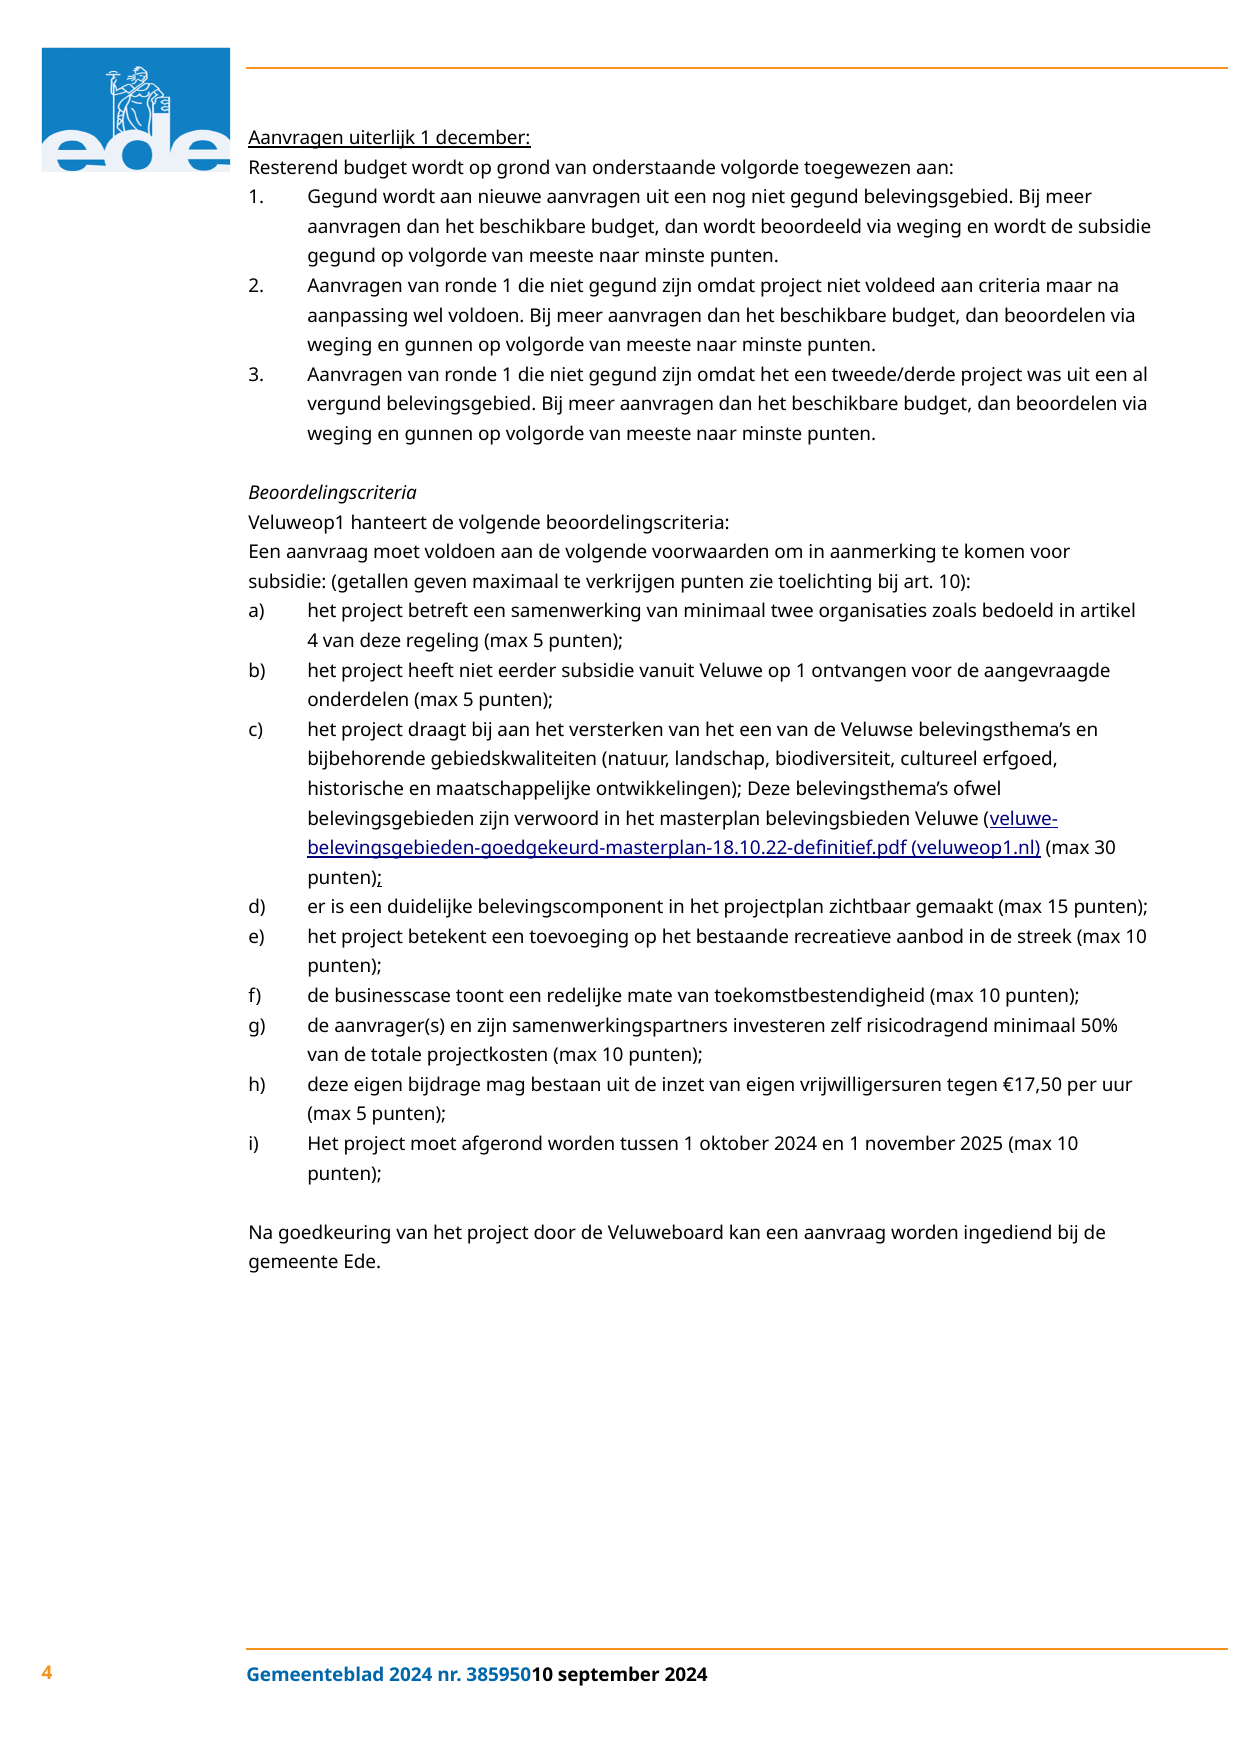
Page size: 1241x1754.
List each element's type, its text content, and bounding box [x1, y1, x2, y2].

list het project draagt bij aan het versterken van het een van de Veluwse belevingsthema’s en bijbehorende gebiedskwaliteiten (natuur, landschap, biodiversiteit, cultureel erfgoed, historische en maatschappelijke ontwikkelingen); Deze belevingsthema’s ofwel belevingsgebieden zijn verwoord in het masterplan belevingsbieden Veluwe (veluwe-belevingsgebieden-goedgekeurd-masterplan-18.10.22-definitief.pdf (veluweop1.nl) (max 30 punten); [248, 716, 1152, 890]
text Resterend budget wordt op grond van onderstaande volgorde toegewezen aan: [248, 154, 1152, 180]
list Aanvragen van ronde 1 die niet gegund zijn omdat project niet voldeed aan criteria maar na aanpassing wel voldoen. Bij meer aanvragen dan het beschikbare budget, dan beoordelen via weging en gunnen op volgorde van meeste naar minste punten. [248, 272, 1152, 357]
list deze eigen bijdrage mag bestaan uit de inzet van eigen vrijwilligersuren tegen €17,50 per uur (max 5 punten); [248, 1071, 1152, 1126]
list Het project moet afgerond worden tussen 1 oktober 2024 en 1 november 2025 (max 10 punten); [248, 1130, 1152, 1186]
text Beoordelingscriteria [248, 479, 1152, 505]
list Aanvragen van ronde 1 die niet gegund zijn omdat het een tweede/derde project was uit een al vergund belevingsgebied. Bij meer aanvragen dan het beschikbare budget, dan beoordelen via weging en gunnen op volgorde van meeste naar minste punten. [248, 361, 1152, 446]
picture [41, 47, 231, 172]
list de businesscase toont een redelijke mate van toekomstbestendigheid (max 10 punten); [248, 982, 1152, 1008]
list het project betekent een toevoeging op het bestaande recreatieve aanbod in de streek (max 10 punten); [248, 923, 1152, 978]
list het project heeft niet eerder subsidie vanuit Veluwe op 1 ontvangen voor de aangevraagde onderdelen (max 5 punten); [248, 657, 1152, 712]
list Gegund wordt aan nieuwe aanvragen uit een nog niet gegund belevingsgebied. Bij meer aanvragen dan het beschikbare budget, dan wordt beoordeeld via weging en wordt de subsidie gegund op volgorde van meeste naar minste punten. [248, 183, 1152, 268]
text Na goedkeuring van het project door de Veluweboard kan een aanvraag worden ingediend bij de gemeente Ede. [248, 1219, 1152, 1274]
list er is een duidelijke belevingscomponent in het projectplan zichtbaar gemaakt (max 15 punten); [248, 893, 1152, 919]
text Een aanvraag moet voldoen aan de volgende voorwaarden om in aanmerking te komen voor subsidie: (getallen geven maximaal te verkrijgen punten zie toelichting bij art. 10): [248, 538, 1152, 594]
list het project betreft een samenwerking van minimaal twee organisaties zoals bedoeld in artikel 4 van deze regeling (max 5 punten); [248, 598, 1152, 653]
text Veluweop1 hanteert de volgende beoordelingscriteria: [248, 509, 1152, 535]
list de aanvrager(s) en zijn samenwerkingspartners investeren zelf risicodragend minimaal 50% van de totale projectkosten (max 10 punten); [248, 1012, 1152, 1067]
text Aanvragen uiterlijk 1 december: [248, 124, 1152, 150]
